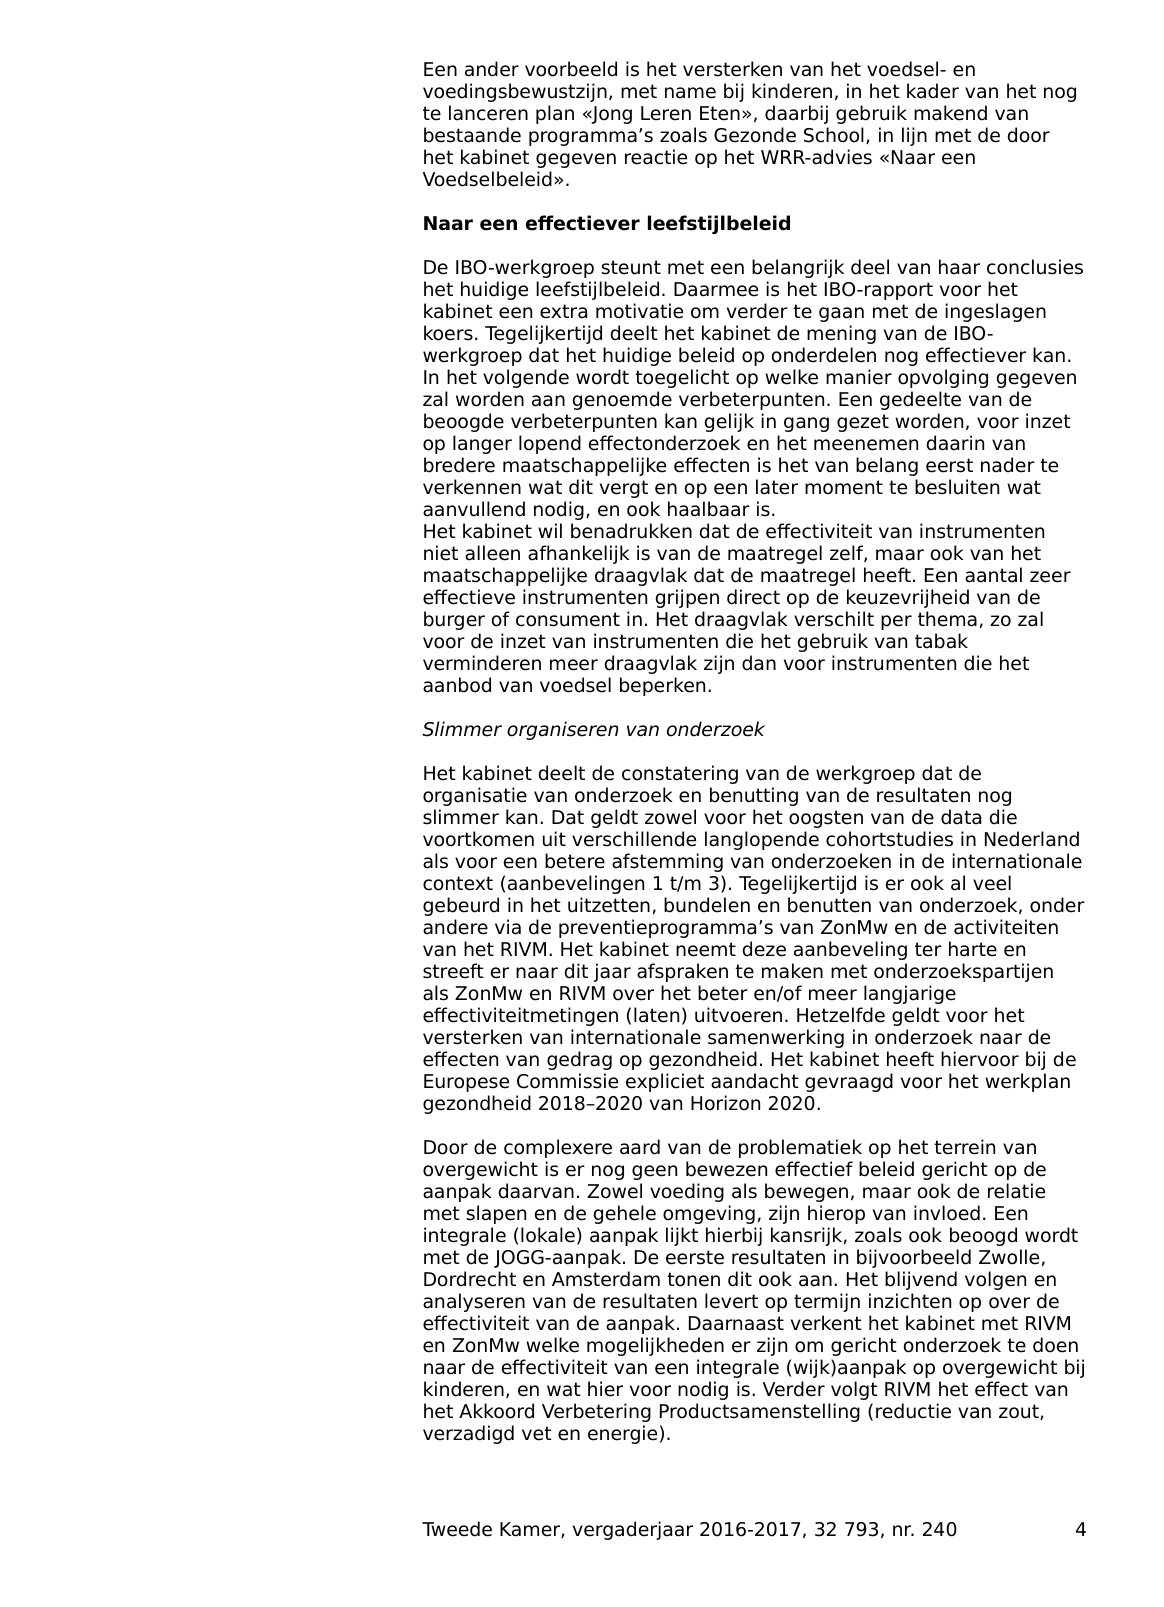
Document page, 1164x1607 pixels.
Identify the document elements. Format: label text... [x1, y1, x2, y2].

text Een ander voorbeeld is het versterken van het voedsel- en voedingsbewustzijn, met name bij kinderen, in het kader van het nog te lanceren plan «Jong Leren Eten», daarbij gebruik makend van bestaande programma’s zoals Gezonde School, in lijn met de door het kabinet gegeven reactie op het WRR-advies «Naar een Voedselbeleid». [422, 59, 1087, 191]
subtitle Naar een effectiever leefstijlbeleid [422, 213, 1087, 235]
text Het kabinet wil benadrukken dat de effectiviteit van instrumenten niet alleen afhankelijk is van de maatregel zelf, maar ook van het maatschappelijke draagvlak dat de maatregel heeft. Een aantal zeer effectieve instrumenten grijpen direct op de keuzevrijheid van de burger of consument in. Het draagvlak verschilt per thema, zo zal voor de inzet van instrumenten die het gebruik van tabak verminderen meer draagvlak zijn dan voor instrumenten die het aanbod van voedsel beperken. [422, 521, 1087, 697]
text De IBO-werkgroep steunt met een belangrijk deel van haar conclusies het huidige leefstijlbeleid. Daarmee is het IBO-rapport voor het kabinet een extra motivatie om verder te gaan met de ingeslagen koers. Tegelijkertijd deelt het kabinet de mening van de IBO-werkgroep dat het huidige beleid op onderdelen nog effectiever kan. In het volgende wordt toegelicht op welke manier opvolging gegeven zal worden aan genoemde verbeterpunten. Een gedeelte van de beoogde verbeterpunten kan gelijk in gang gezet worden, voor inzet op langer lopend effectonderzoek en het meenemen daarin van bredere maatschappelijke effecten is het van belang eerst nader te verkennen wat dit vergt en op een later moment te besluiten wat aanvullend nodig, en ook haalbaar is. [422, 257, 1087, 521]
text Het kabinet deelt de constatering van de werkgroep dat de organisatie van onderzoek en benutting van de resultaten nog slimmer kan. Dat geldt zowel voor het oogsten van de data die voortkomen uit verschillende langlopende cohortstudies in Nederland als voor een betere afstemming van onderzoeken in de internationale context (aanbevelingen 1 t/m 3). Tegelijkertijd is er ook al veel gebeurd in het uitzetten, bundelen en benutten van onderzoek, onder andere via de preventieprogramma’s van ZonMw en de activiteiten van het RIVM. Het kabinet neemt deze aanbeveling ter harte en streeft er naar dit jaar afspraken te maken met onderzoekspartijen als ZonMw en RIVM over het beter en/of meer langjarige effectiviteitmetingen (laten) uitvoeren. Hetzelfde geldt voor het versterken van internationale samenwerking in onderzoek naar de effecten van gedrag op gezondheid. Het kabinet heeft hiervoor bij de Europese Commissie expliciet aandacht gevraagd voor het werkplan gezondheid 2018–2020 van Horizon 2020. [422, 763, 1087, 1115]
subtitle Slimmer organiseren van onderzoek [422, 719, 1087, 741]
text Door de complexere aard van de problematiek op het terrein van overgewicht is er nog geen bewezen effectief beleid gericht op de aanpak daarvan. Zowel voeding als bewegen, maar ook de relatie met slapen en de gehele omgeving, zijn hierop van invloed. Een integrale (lokale) aanpak lijkt hierbij kansrijk, zoals ook beoogd wordt met de JOGG-aanpak. De eerste resultaten in bijvoorbeeld Zwolle, Dordrecht en Amsterdam tonen dit ook aan. Het blijvend volgen en analyseren van de resultaten levert op termijn inzichten op over de effectiviteit van de aanpak. Daarnaast verkent het kabinet met RIVM en ZonMw welke mogelijkheden er zijn om gericht onderzoek te doen naar de effectiviteit van een integrale (wijk)aanpak op overgewicht bij kinderen, en wat hier voor nodig is. Verder volgt RIVM het effect van het Akkoord Verbetering Productsamenstelling (reductie van zout, verzadigd vet en energie). [422, 1137, 1087, 1445]
